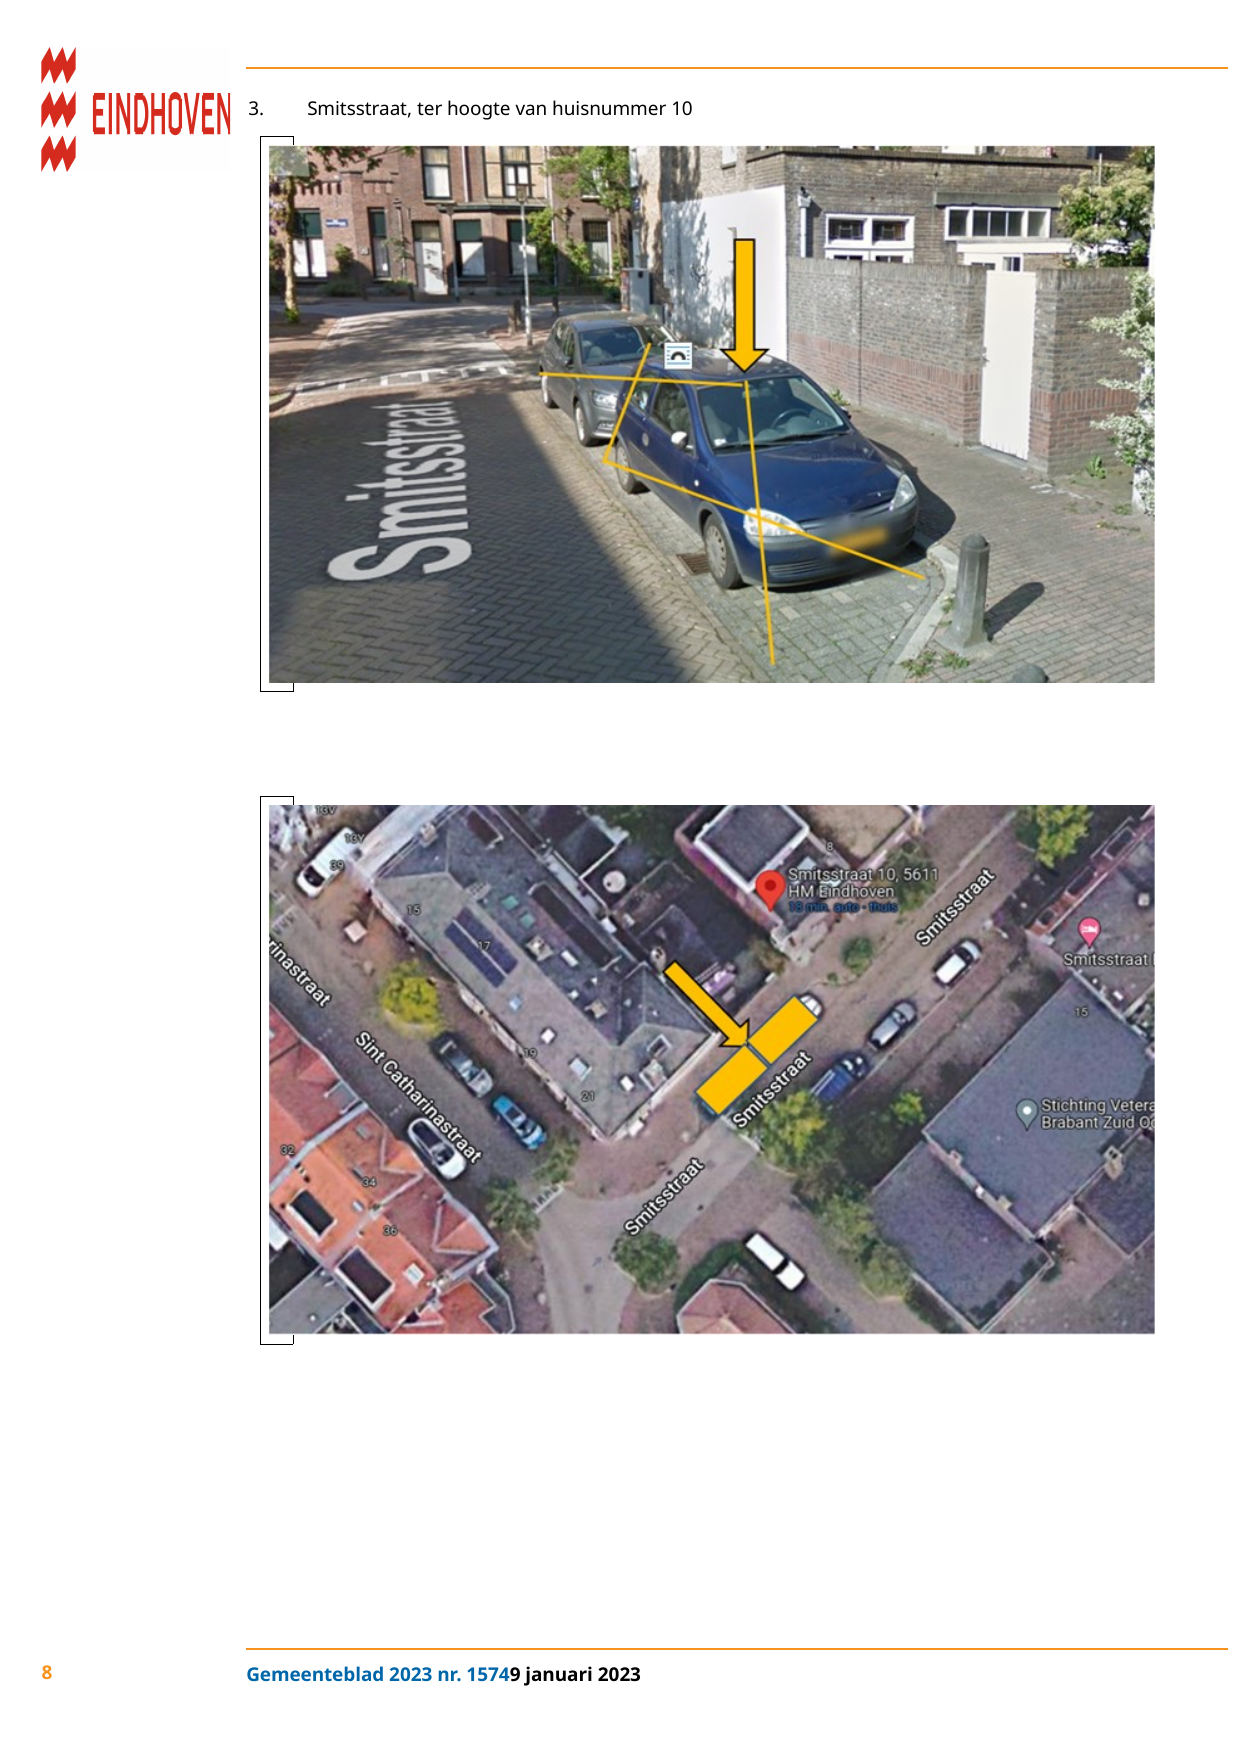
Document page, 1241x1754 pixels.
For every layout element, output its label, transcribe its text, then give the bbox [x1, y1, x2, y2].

picture [268, 145, 1155, 683]
list Smitsstraat, ter hoogte van huisnummer 10 [248, 95, 1152, 121]
picture [268, 805, 1155, 1335]
picture [41, 47, 231, 172]
